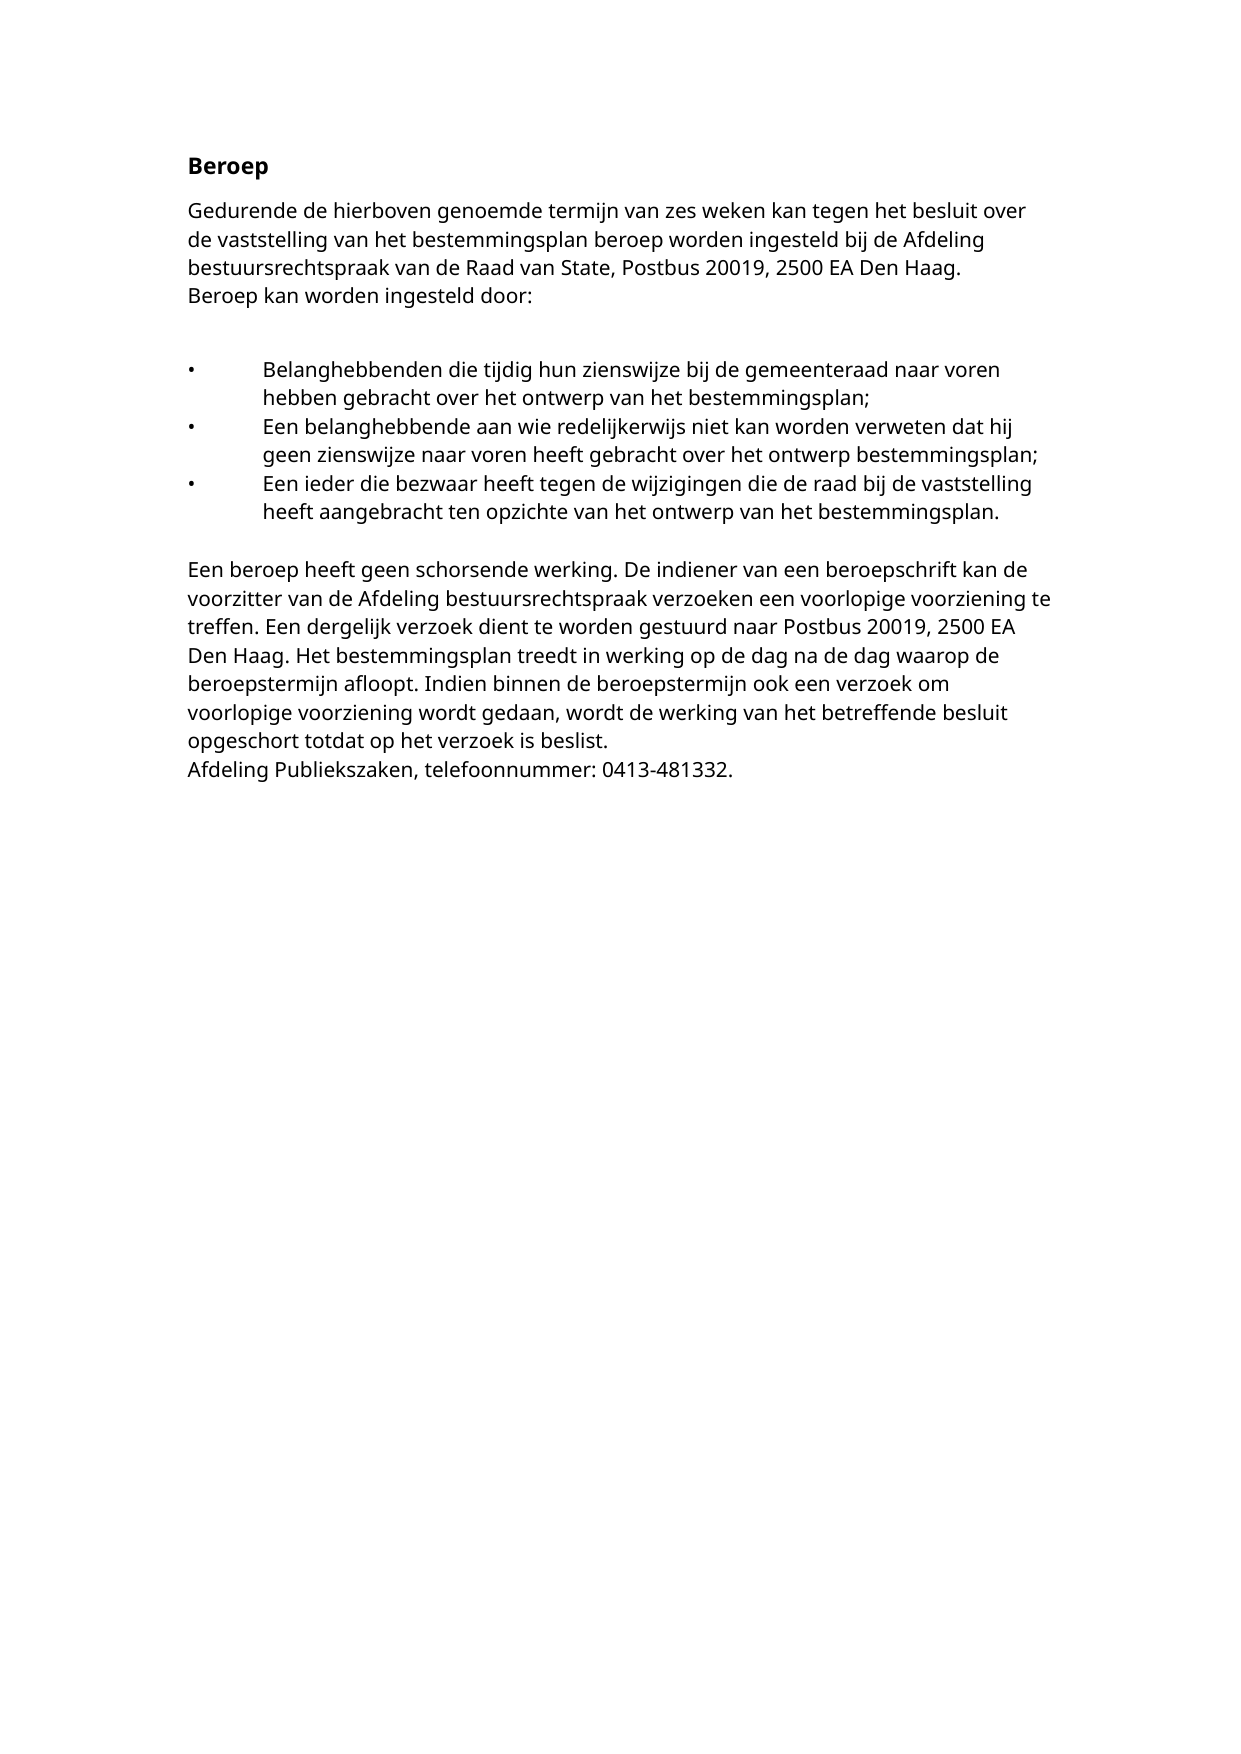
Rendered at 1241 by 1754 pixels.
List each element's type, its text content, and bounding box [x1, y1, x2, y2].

text Een beroep heeft geen schorsende werking. De indiener van een beroepschrift kan de voorzitter van de Afdeling bestuursrechtspraak verzoeken een voorlopige voorziening te treffen. Een dergelijk verzoek dient te worden gestuurd naar Postbus 20019, 2500 EA Den Haag. Het bestemmingsplan treedt in werking op de dag na de dag waarop de beroepstermijn afloopt. Indien binnen de beroepstermijn ook een verzoek om voorlopige voorziening wordt gedaan, wordt de werking van het betreffende besluit opgeschort totdat op het verzoek is beslist. [187, 556, 1053, 755]
text Afdeling Publiekszaken, telefoonnummer: 0413-481332. [187, 755, 1053, 783]
subtitle Beroep [187, 150, 1053, 181]
list Een ieder die bezwaar heeft tegen de wijzigingen die de raad bij de vaststelling heeft aangebracht ten opzichte van het ontwerp van het bestemmingsplan. [187, 469, 1053, 526]
text Gedurende de hierboven genoemde termijn van zes weken kan tegen het besluit over de vaststelling van het bestemmingsplan beroep worden ingesteld bij de Afdeling bestuursrechtspraak van de Raad van State, Postbus 20019, 2500 EA Den Haag. [187, 196, 1053, 282]
list Een belanghebbende aan wie redelijkerwijs niet kan worden verweten dat hij geen zienswijze naar voren heeft gebracht over het ontwerp bestemmingsplan; [187, 412, 1053, 469]
list Belanghebbenden die tijdig hun zienswijze bij de gemeenteraad naar voren hebben gebracht over het ontwerp van het bestemmingsplan; [187, 355, 1053, 412]
text Beroep kan worden ingesteld door: [187, 282, 1053, 310]
